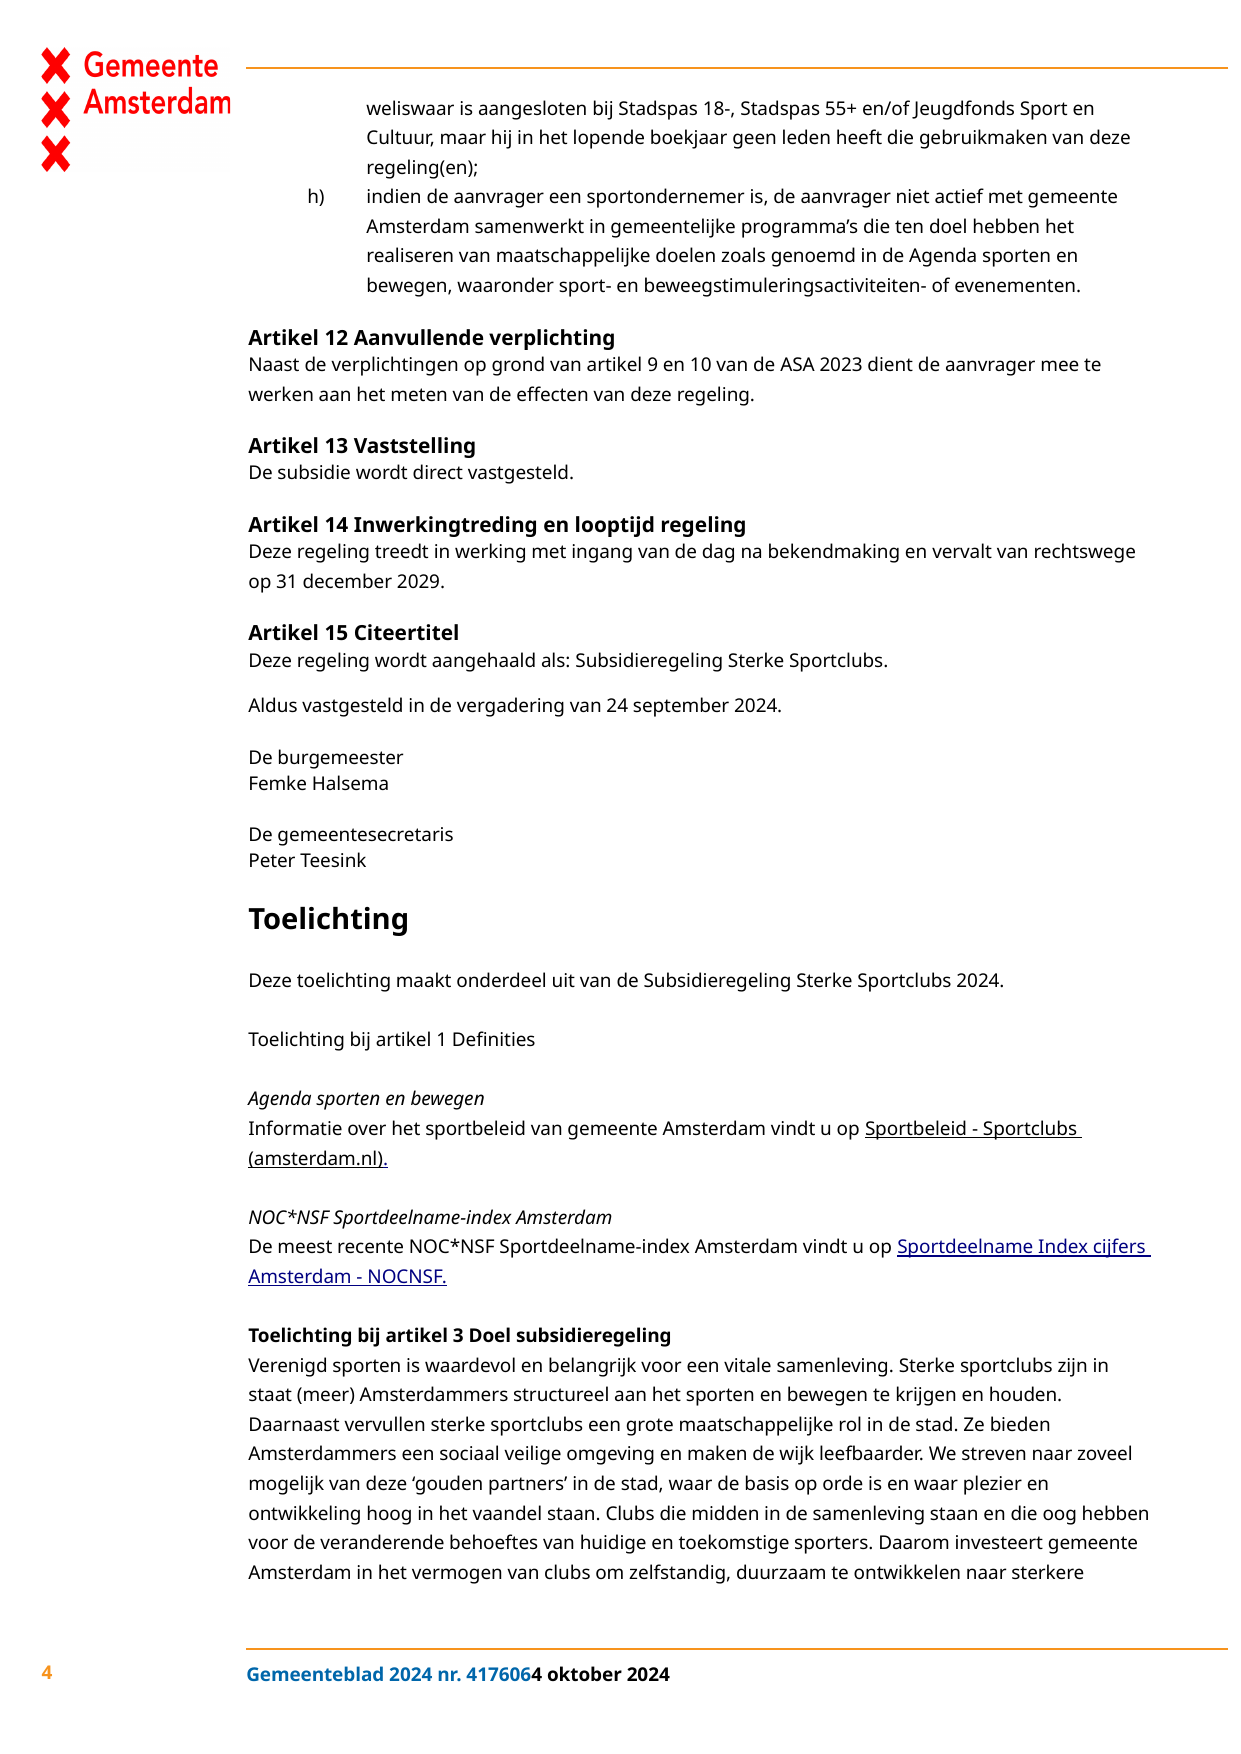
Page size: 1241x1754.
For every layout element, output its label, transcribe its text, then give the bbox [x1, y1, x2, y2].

text De gemeentesecretaris [248, 821, 1152, 847]
picture [41, 47, 231, 172]
list indien de aanvrager een sportondernemer is, de aanvrager niet actief met gemeente Amsterdam samenwerkt in gemeentelijke programma’s die ten doel hebben het realiseren van maatschappelijke doelen zoals genoemd in de Agenda sporten en bewegen, waaronder sport- en beweegstimuleringsactiviteiten- of evenementen. [307, 183, 1152, 298]
text Artikel 15 Citeertitel [248, 618, 1152, 647]
text Artikel 14 Inwerkingtreding en looptijd regeling [248, 510, 1152, 538]
text Informatie over het sportbeleid van gemeente Amsterdam vindt u op Sportbeleid - Sportclubs (amsterdam.nl). [248, 1115, 1152, 1170]
text NOC*NSF Sportdeelname-index Amsterdam [248, 1204, 1152, 1229]
text Deze toelichting maakt onderdeel uit van de Subsidieregeling Sterke Sportclubs 2024. [248, 967, 1152, 993]
text Agenda sporten en bewegen [248, 1086, 1152, 1111]
text Verenigd sporten is waardevol en belangrijk voor een vitale samenleving. Sterke sportclubs zijn in staat (meer) Amsterdammers structureel aan het sporten en bewegen te krijgen en houden. Daarnaast vervullen sterke sportclubs een grote maatschappelijke rol in de stad. Ze bieden Amsterdammers een sociaal veilige omgeving en maken de wijk leefbaarder. We streven naar zoveel mogelijk van deze ‘gouden partners’ in de stad, waar de basis op orde is en waar plezier en ontwikkeling hoog in het vaandel staan. Clubs die midden in de samenleving staan en die oog hebben voor de veranderende behoeftes van huidige en toekomstige sporters. Daarom investeert gemeente Amsterdam in het vermogen van clubs om zelfstandig, duurzaam te ontwikkelen naar sterkere [248, 1352, 1152, 1584]
text De meest recente NOC*NSF Sportdeelname-index Amsterdam vindt u op Sportdeelname Index cijfers Amsterdam - NOCNSF. [248, 1233, 1152, 1289]
list weliswaar is aangesloten bij Stadspas 18-, Stadspas 55+ en/of Jeugdfonds Sport en Cultuur, maar hij in het lopende boekjaar geen leden heeft die gebruikmaken van deze regeling(en); [307, 95, 1152, 180]
text Deze regeling wordt aangehaald als: Subsidieregeling Sterke Sportclubs. [248, 647, 1152, 673]
text Naast de verplichtingen op grond van artikel 9 en 10 van de ASA 2023 dient de aanvrager mee te werken aan het meten van de effecten van deze regeling. [248, 351, 1152, 406]
text Artikel 12 Aanvullende verplichting [248, 323, 1152, 351]
text Aldus vastgesteld in de vergadering van 24 september 2024. [248, 692, 1152, 718]
text Artikel 13 Vaststelling [248, 431, 1152, 459]
text Toelichting bij artikel 1 Definities [248, 1026, 1152, 1052]
text Peter Teesink [248, 847, 1152, 873]
text Femke Halsema [248, 770, 1152, 795]
text Toelichting [248, 898, 1152, 938]
text Deze regeling treedt in werking met ingang van de dag na bekendmaking en vervalt van rechtswege op 31 december 2029. [248, 538, 1152, 594]
text De subsidie wordt direct vastgesteld. [248, 459, 1152, 485]
text Toelichting bij artikel 3 Doel subsidieregeling [248, 1322, 1152, 1348]
text De burgemeester [248, 744, 1152, 770]
